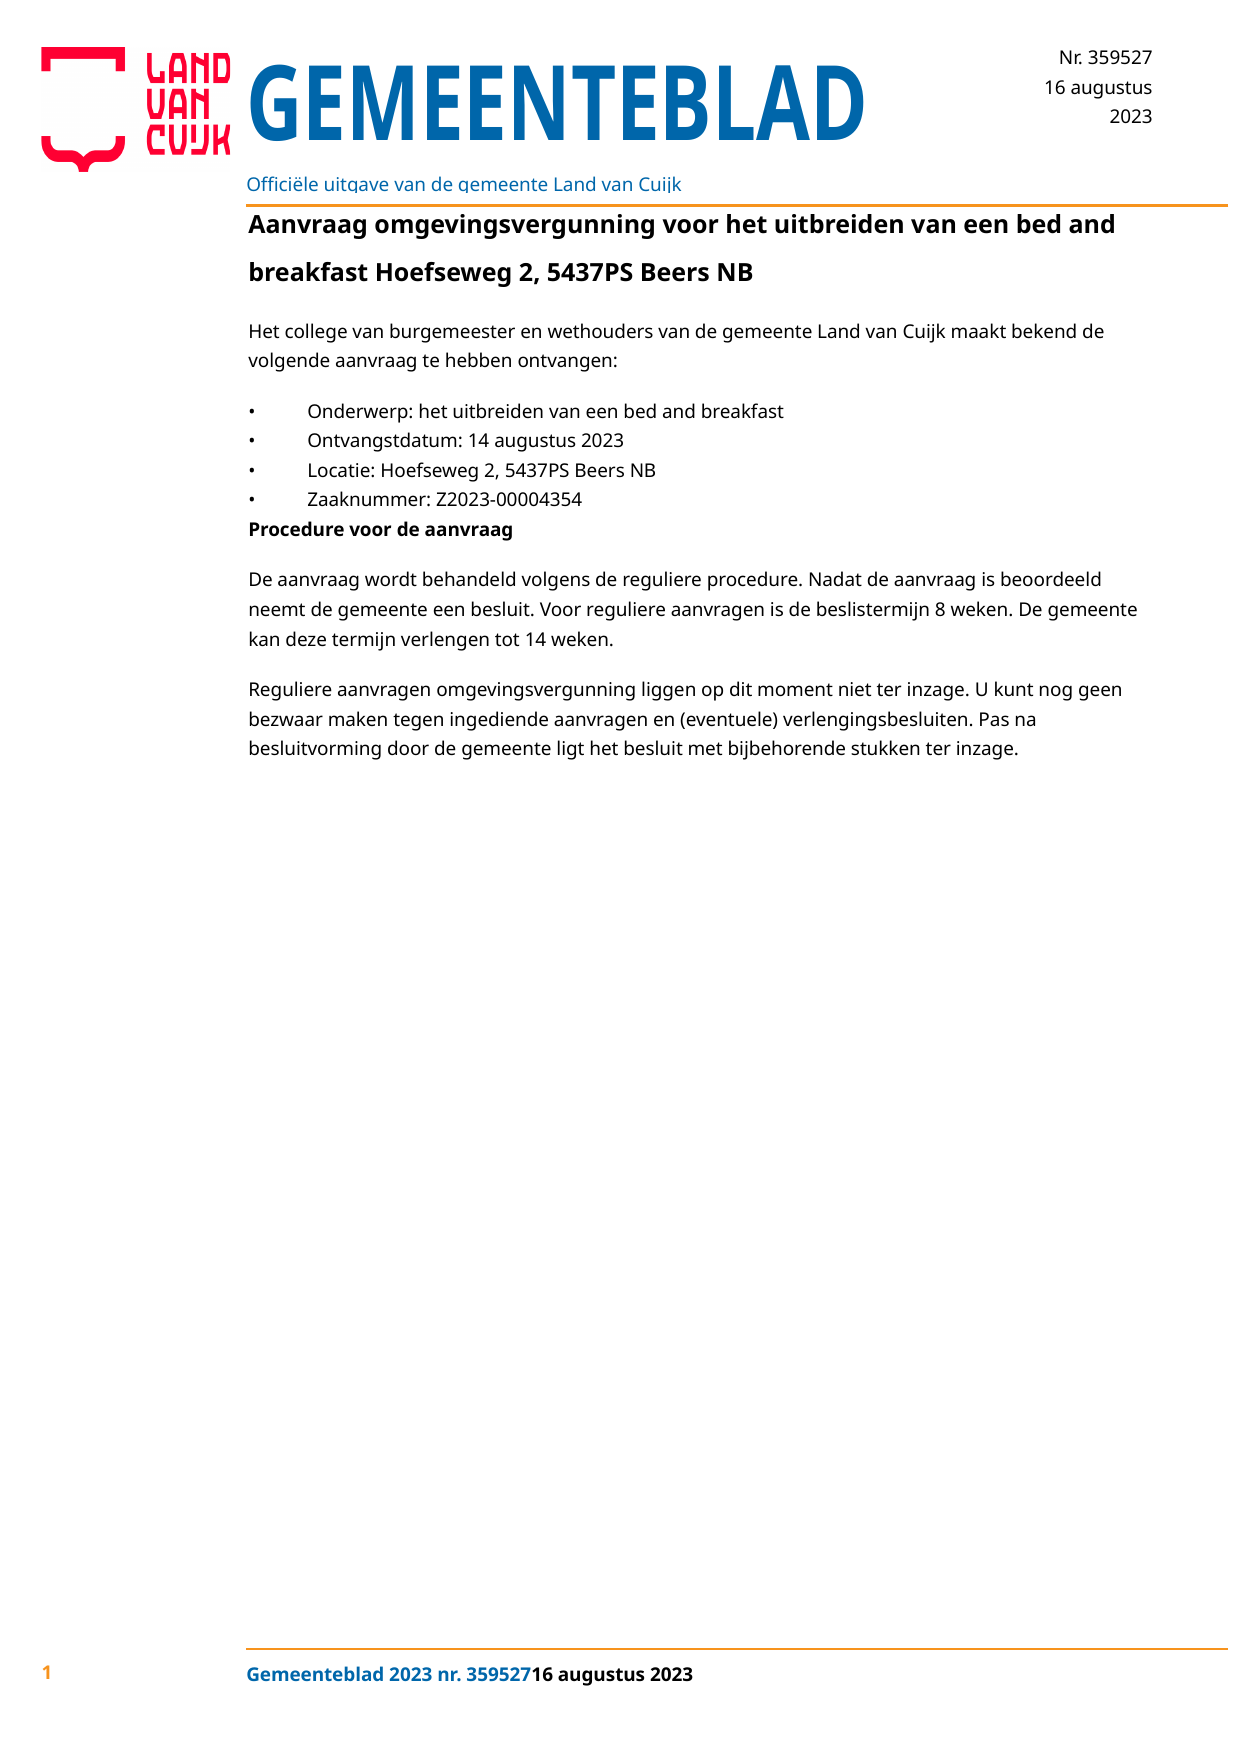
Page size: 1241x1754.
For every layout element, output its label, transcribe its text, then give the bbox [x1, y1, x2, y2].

list Ontvangstdatum: 14 augustus 2023 [248, 427, 1152, 453]
text Het college van burgemeester en wethouders van de gemeente Land van Cuijk maakt bekend de volgende aanvraag te hebben ontvangen: [248, 318, 1152, 373]
list Locatie: Hoefseweg 2, 5437PS Beers NB [248, 457, 1152, 483]
list Zaaknummer: Z2023-00004354 [248, 487, 1152, 512]
text Reguliere aanvragen omgevingsvergunning liggen op dit moment niet ter inzage. U kunt nog geen bezwaar maken tegen ingediende aanvragen en (eventuele) verlengingsbesluiten. Pas na besluitvorming door de gemeente ligt het besluit met bijbehorende stukken ter inzage. [248, 676, 1152, 761]
list Onderwerp: het uitbreiden van een bed and breakfast [248, 398, 1152, 424]
text Procedure voor de aanvraag [248, 516, 1152, 542]
text Aanvraag omgevingsvergunning voor het uitbreiden van een bed and breakfast Hoefseweg 2, 5437PS Beers NB [248, 207, 1152, 288]
text De aanvraag wordt behandeld volgens de reguliere procedure. Nadat de aanvraag is beoordeeld neemt de gemeente een besluit. Voor reguliere aanvragen is de beslistermijn 8 weken. De gemeente kan deze termijn verlengen tot 14 weken. [248, 567, 1152, 652]
picture [41, 47, 231, 172]
